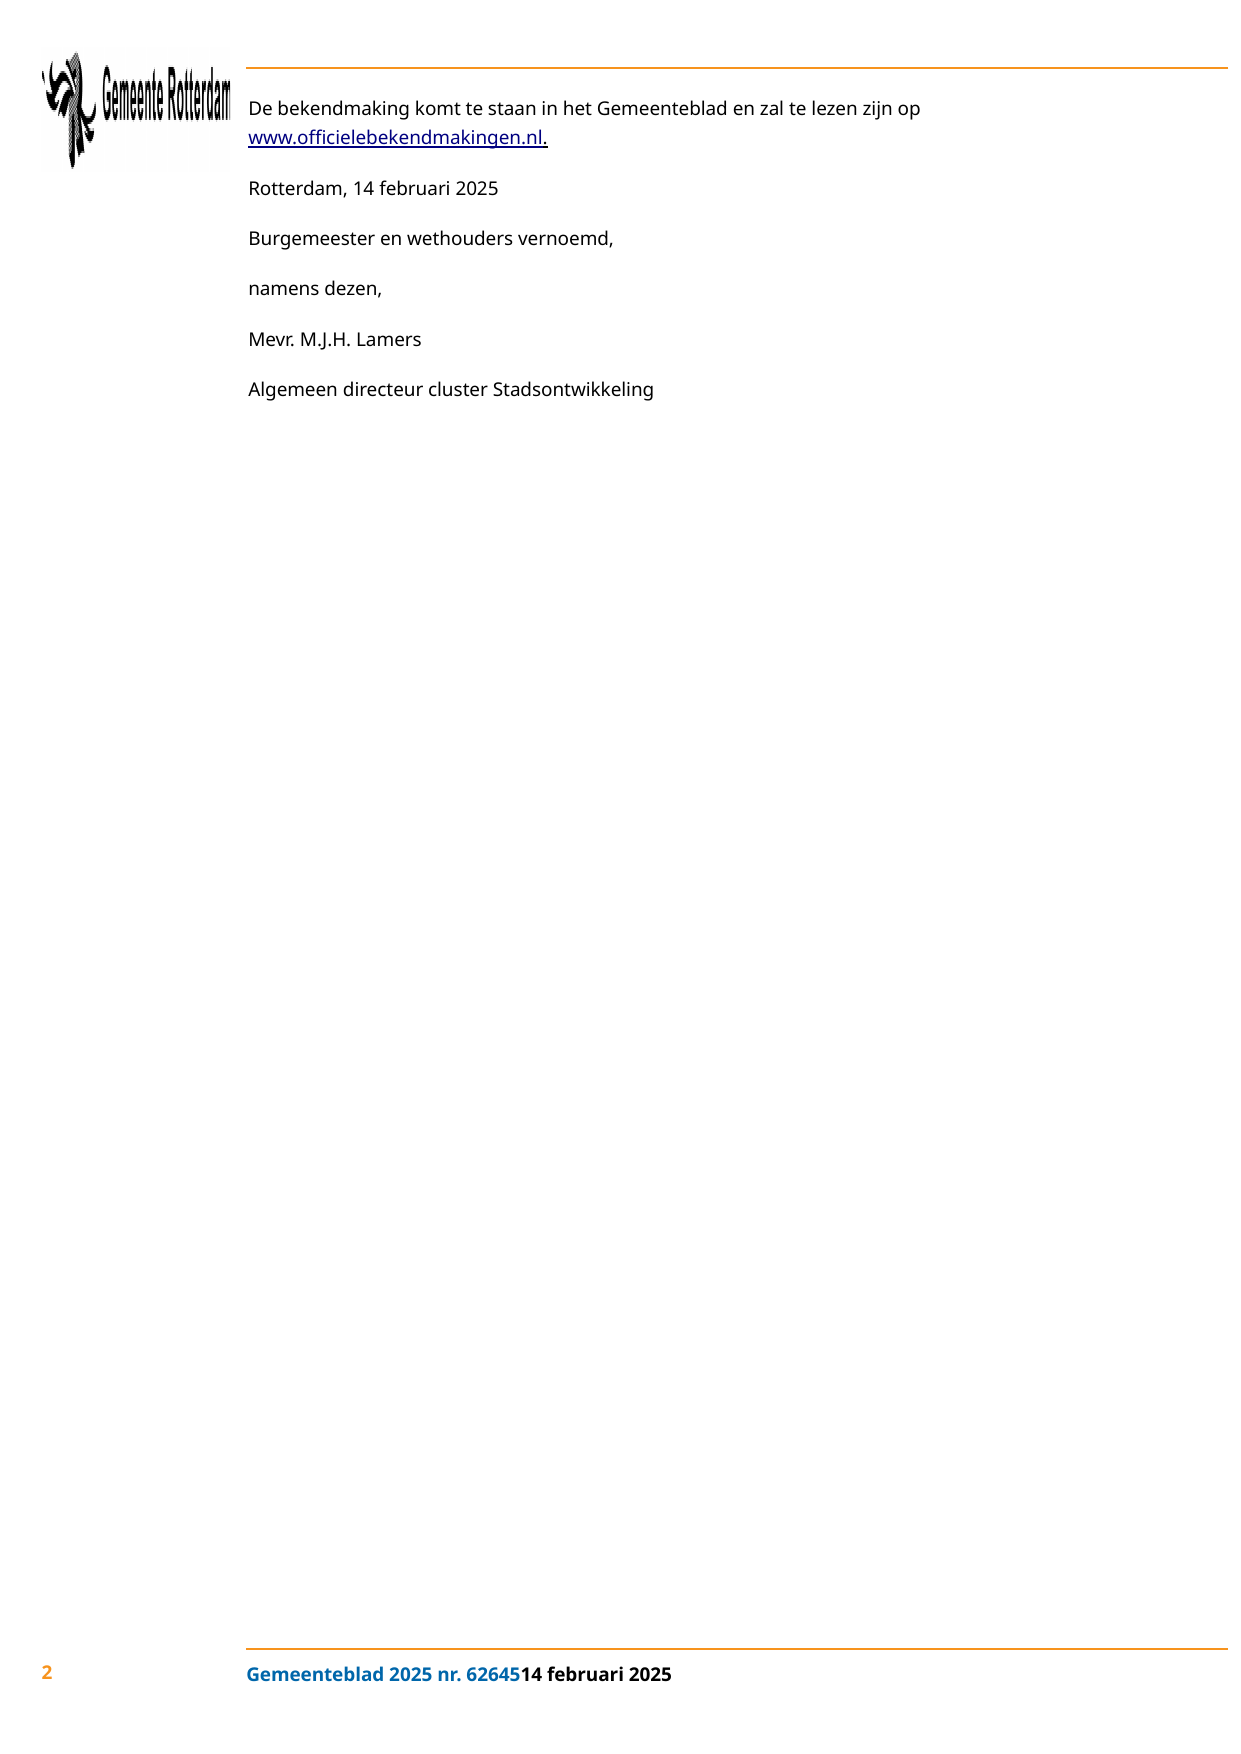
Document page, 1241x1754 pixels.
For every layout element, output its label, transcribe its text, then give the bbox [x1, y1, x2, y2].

text Mevr. M.J.H. Lamers [248, 326, 1152, 352]
text De bekendmaking komt te staan in het Gemeenteblad en zal te lezen zijn op www.officielebekendmakingen.nl. [248, 95, 1152, 150]
text Algemeen directeur cluster Stadsontwikkeling [248, 376, 1152, 402]
picture [41, 47, 231, 172]
text namens dezen, [248, 276, 1152, 301]
text Burgemeester en wethouders vernoemd, [248, 225, 1152, 251]
text Rotterdam, 14 februari 2025 [248, 175, 1152, 201]
